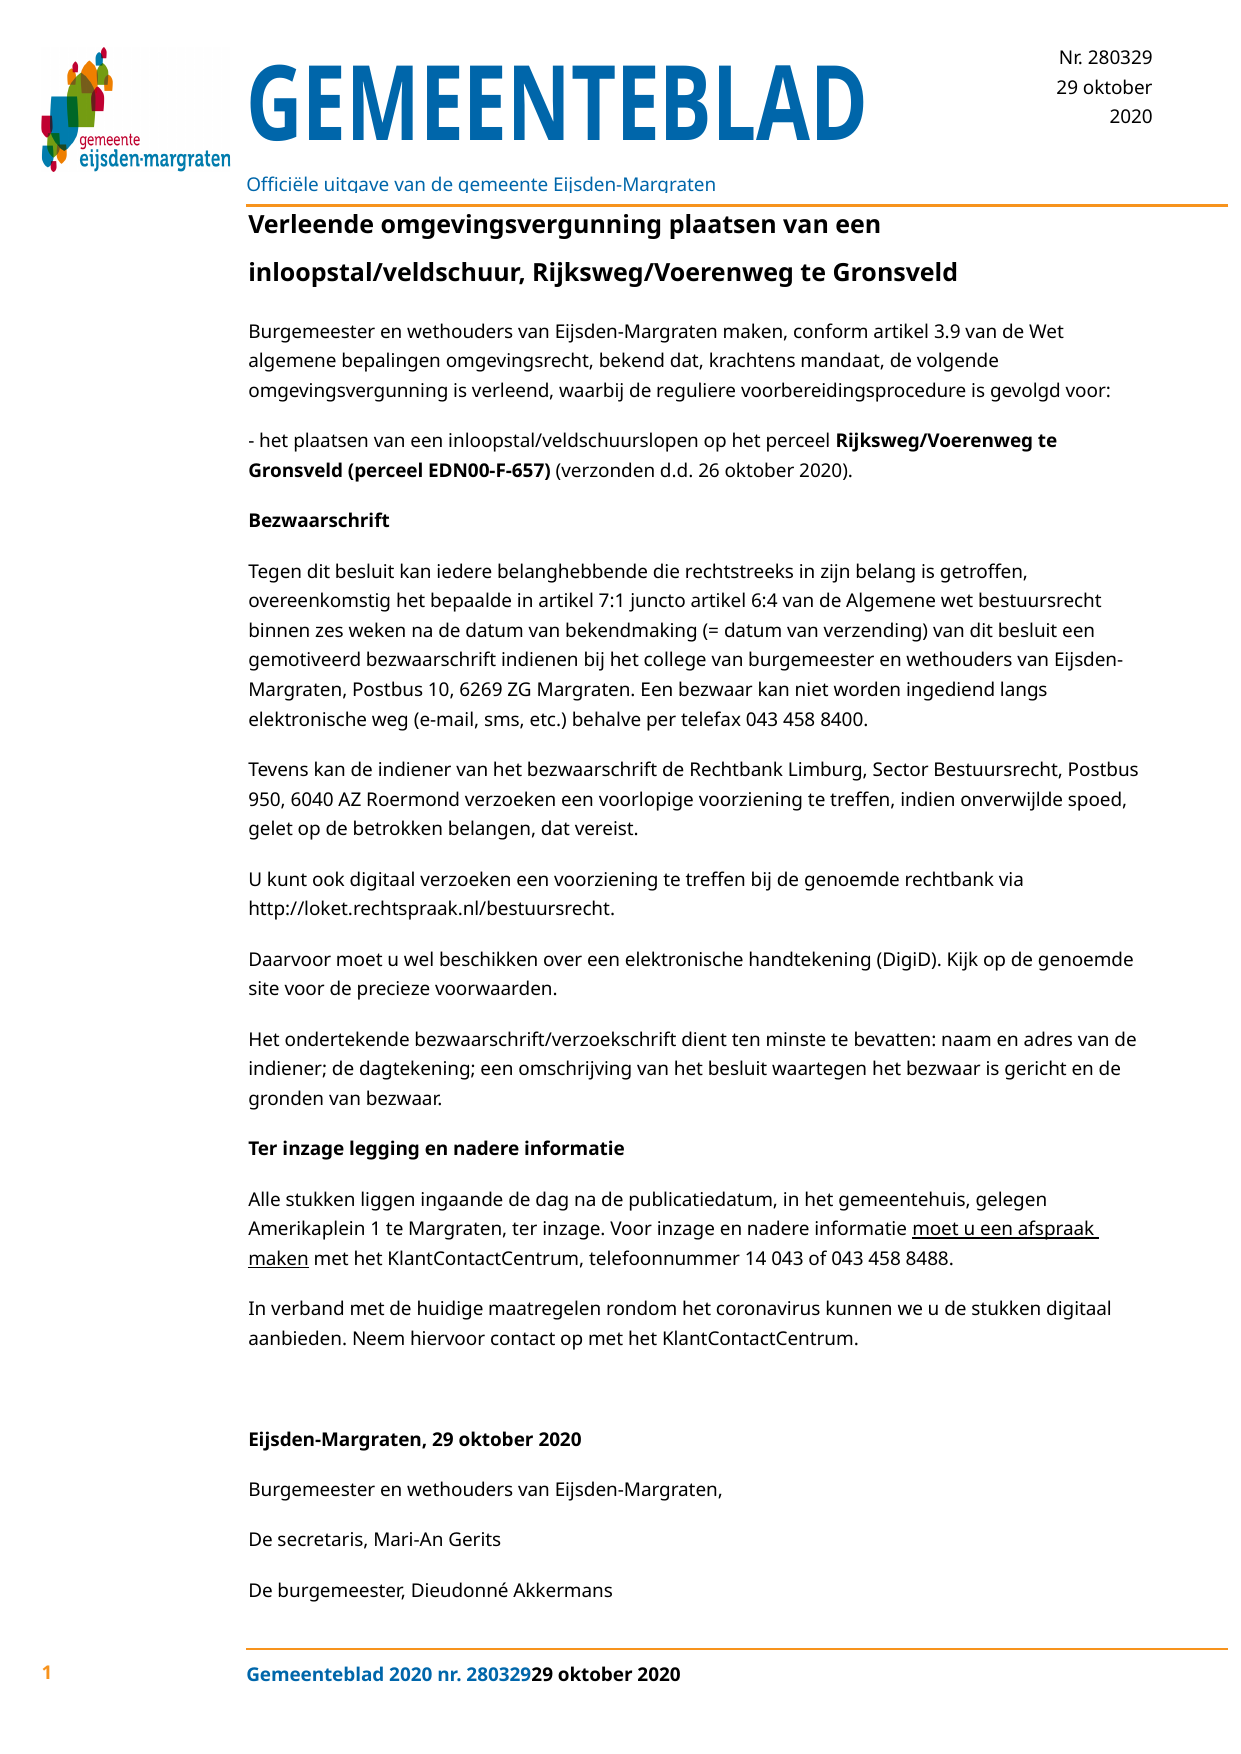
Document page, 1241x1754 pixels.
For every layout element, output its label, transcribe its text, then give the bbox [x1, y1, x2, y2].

text Burgemeester en wethouders van Eijsden-Margraten maken, conform artikel 3.9 van de Wet algemene bepalingen omgevingsrecht, bekend dat, krachtens mandaat, de volgende omgevingsvergunning is verleend, waarbij de reguliere voorbereidingsprocedure is gevolgd voor: [248, 318, 1152, 403]
text Alle stukken liggen ingaande de dag na de publicatiedatum, in het gemeentehuis, gelegen Amerikaplein 1 te Margraten, ter inzage. Voor inzage en nadere informatie moet u een afspraak maken met het KlantContactCentrum, telefoonnummer 14 043 of 043 458 8488. [248, 1186, 1152, 1271]
text Bezwaarschrift [248, 507, 1152, 533]
text Verleende omgevingsvergunning plaatsen van een inloopstal/veldschuur, Rijksweg/Voerenweg te Gronsveld [248, 207, 1152, 288]
text Tegen dit besluit kan iedere belanghebbende die rechtstreeks in zijn belang is getroffen, overeenkomstig het bepaalde in artikel 7:1 juncto artikel 6:4 van de Algemene wet bestuursrecht binnen zes weken na de datum van bekendmaking (= datum van verzending) van dit besluit een gemotiveerd bezwaarschrift indienen bij het college van burgemeester en wethouders van Eijsden-Margraten, Postbus 10, 6269 ZG Margraten. Een bezwaar kan niet worden ingediend langs elektronische weg (e-mail, sms, etc.) behalve per telefax 043 458 8400. [248, 558, 1152, 732]
text De burgemeester, Dieudonné Akkermans [248, 1577, 1152, 1603]
text - het plaatsen van een inloopstal/veldschuurslopen op het perceel Rijksweg/Voerenweg te Gronsveld (perceel EDN00-F-657) (verzonden d.d. 26 oktober 2020). [248, 427, 1152, 483]
text Het ondertekende bezwaarschrift/verzoekschrift dient ten minste te bevatten: naam en adres van de indiener; de dagtekening; een omschrijving van het besluit waartegen het bezwaar is gericht en de gronden van bezwaar. [248, 1026, 1152, 1111]
text De secretaris, Mari-An Gerits [248, 1527, 1152, 1552]
text Daarvoor moet u wel beschikken over een elektronische handtekening (DigiD). Kijk op de genoemde site voor de precieze voorwaarden. [248, 946, 1152, 1001]
text Ter inzage legging en nadere informatie [248, 1135, 1152, 1161]
text In verband met de huidige maatregelen rondom het coronavirus kunnen we u de stukken digitaal aanbieden. Neem hiervoor contact op met het KlantContactCentrum. [248, 1295, 1152, 1351]
text Eijsden-Margraten, 29 oktober 2020 [248, 1426, 1152, 1452]
text U kunt ook digitaal verzoeken een voorziening te treffen bij de genoemde rechtbank via http://loket.rechtspraak.nl/bestuursrecht. [248, 866, 1152, 921]
text Tevens kan de indiener van het bezwaarschrift de Rechtbank Limburg, Sector Bestuursrecht, Postbus 950, 6040 AZ Roermond verzoeken een voorlopige voorziening te treffen, indien onverwijlde spoed, gelet op de betrokken belangen, dat vereist. [248, 756, 1152, 841]
text Burgemeester en wethouders van Eijsden-Margraten, [248, 1476, 1152, 1502]
picture [41, 47, 231, 172]
